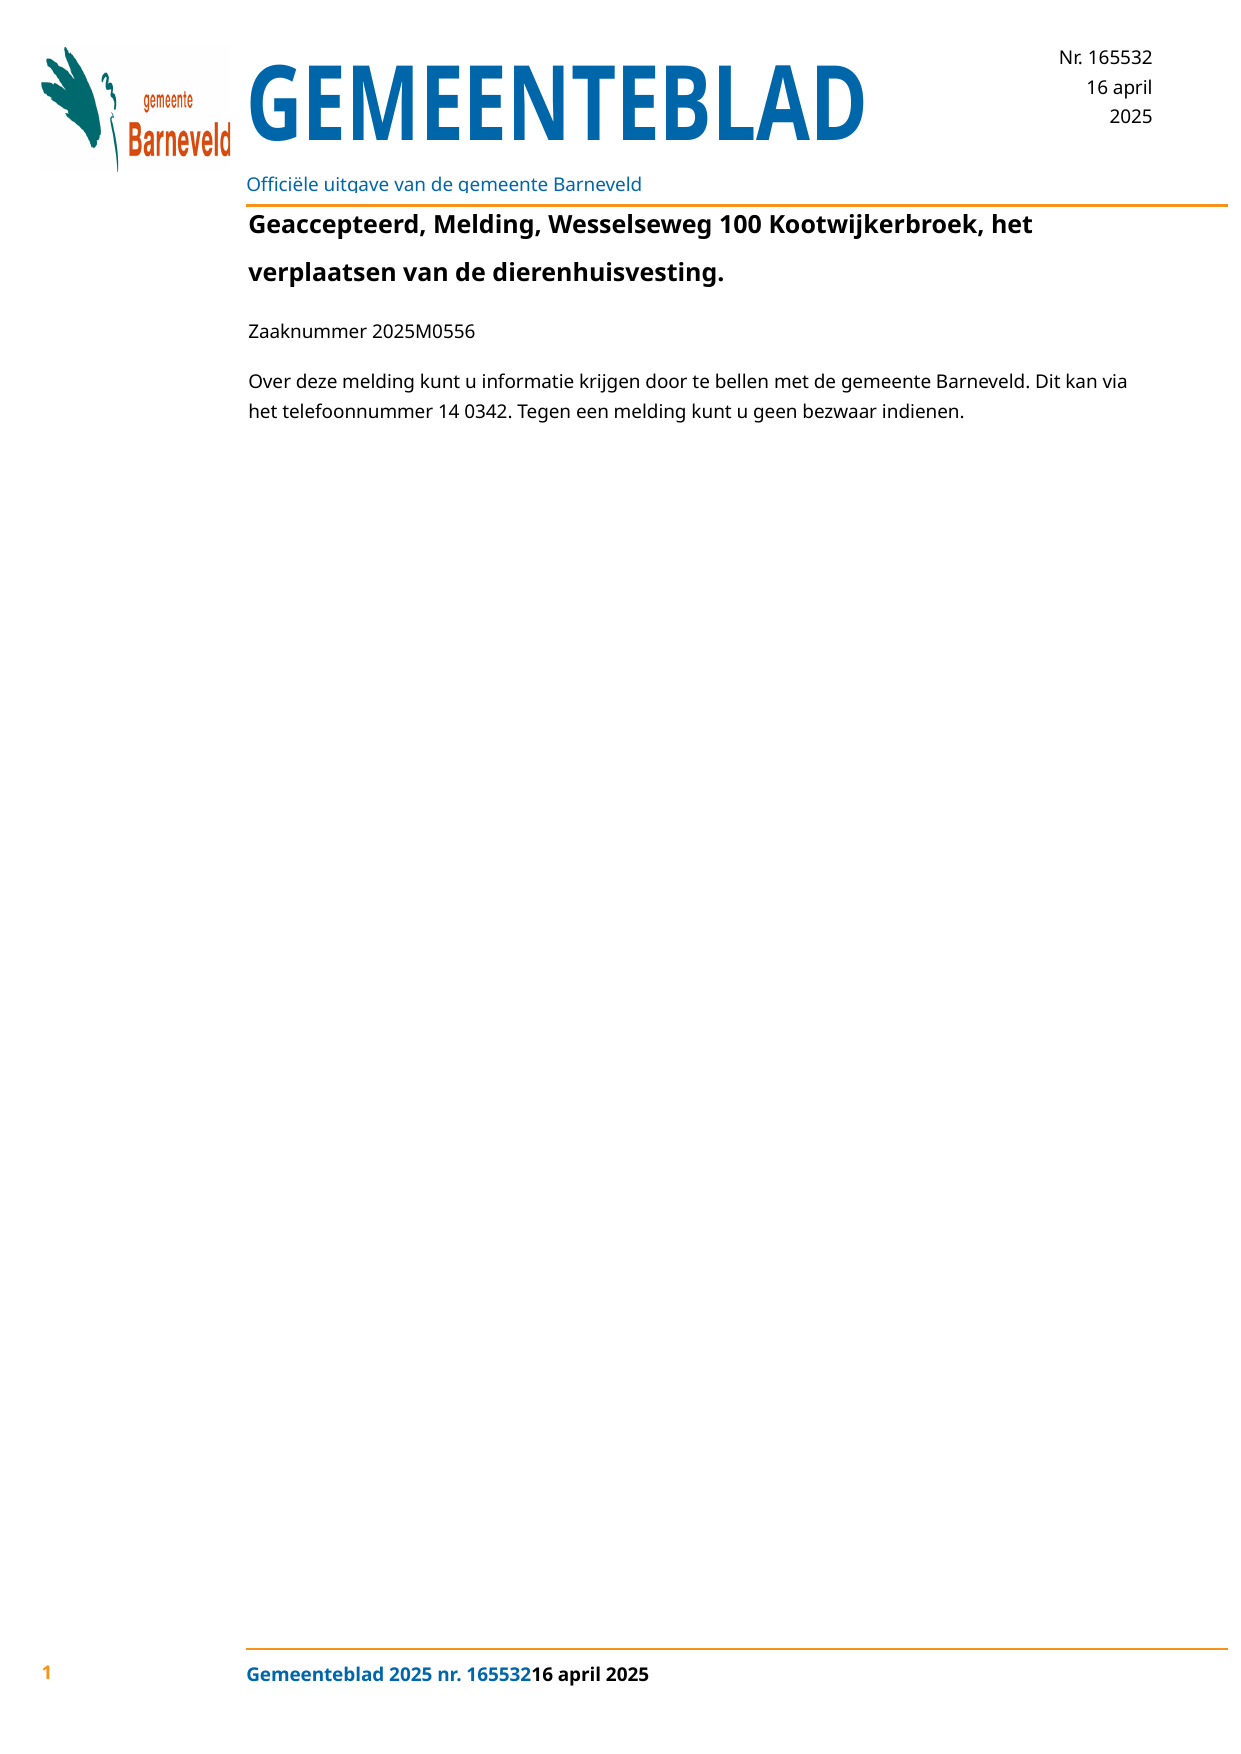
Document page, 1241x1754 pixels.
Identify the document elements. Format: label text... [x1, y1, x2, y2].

picture [41, 47, 231, 172]
text Zaaknummer 2025M0556 [248, 318, 1152, 344]
text Geaccepteerd, Melding, Wesselseweg 100 Kootwijkerbroek, het verplaatsen van de dierenhuisvesting. [248, 207, 1152, 288]
text Over deze melding kunt u informatie krijgen door te bellen met de gemeente Barneveld. Dit kan via het telefoonnummer 14 0342. Tegen een melding kunt u geen bezwaar indienen. [248, 368, 1152, 424]
